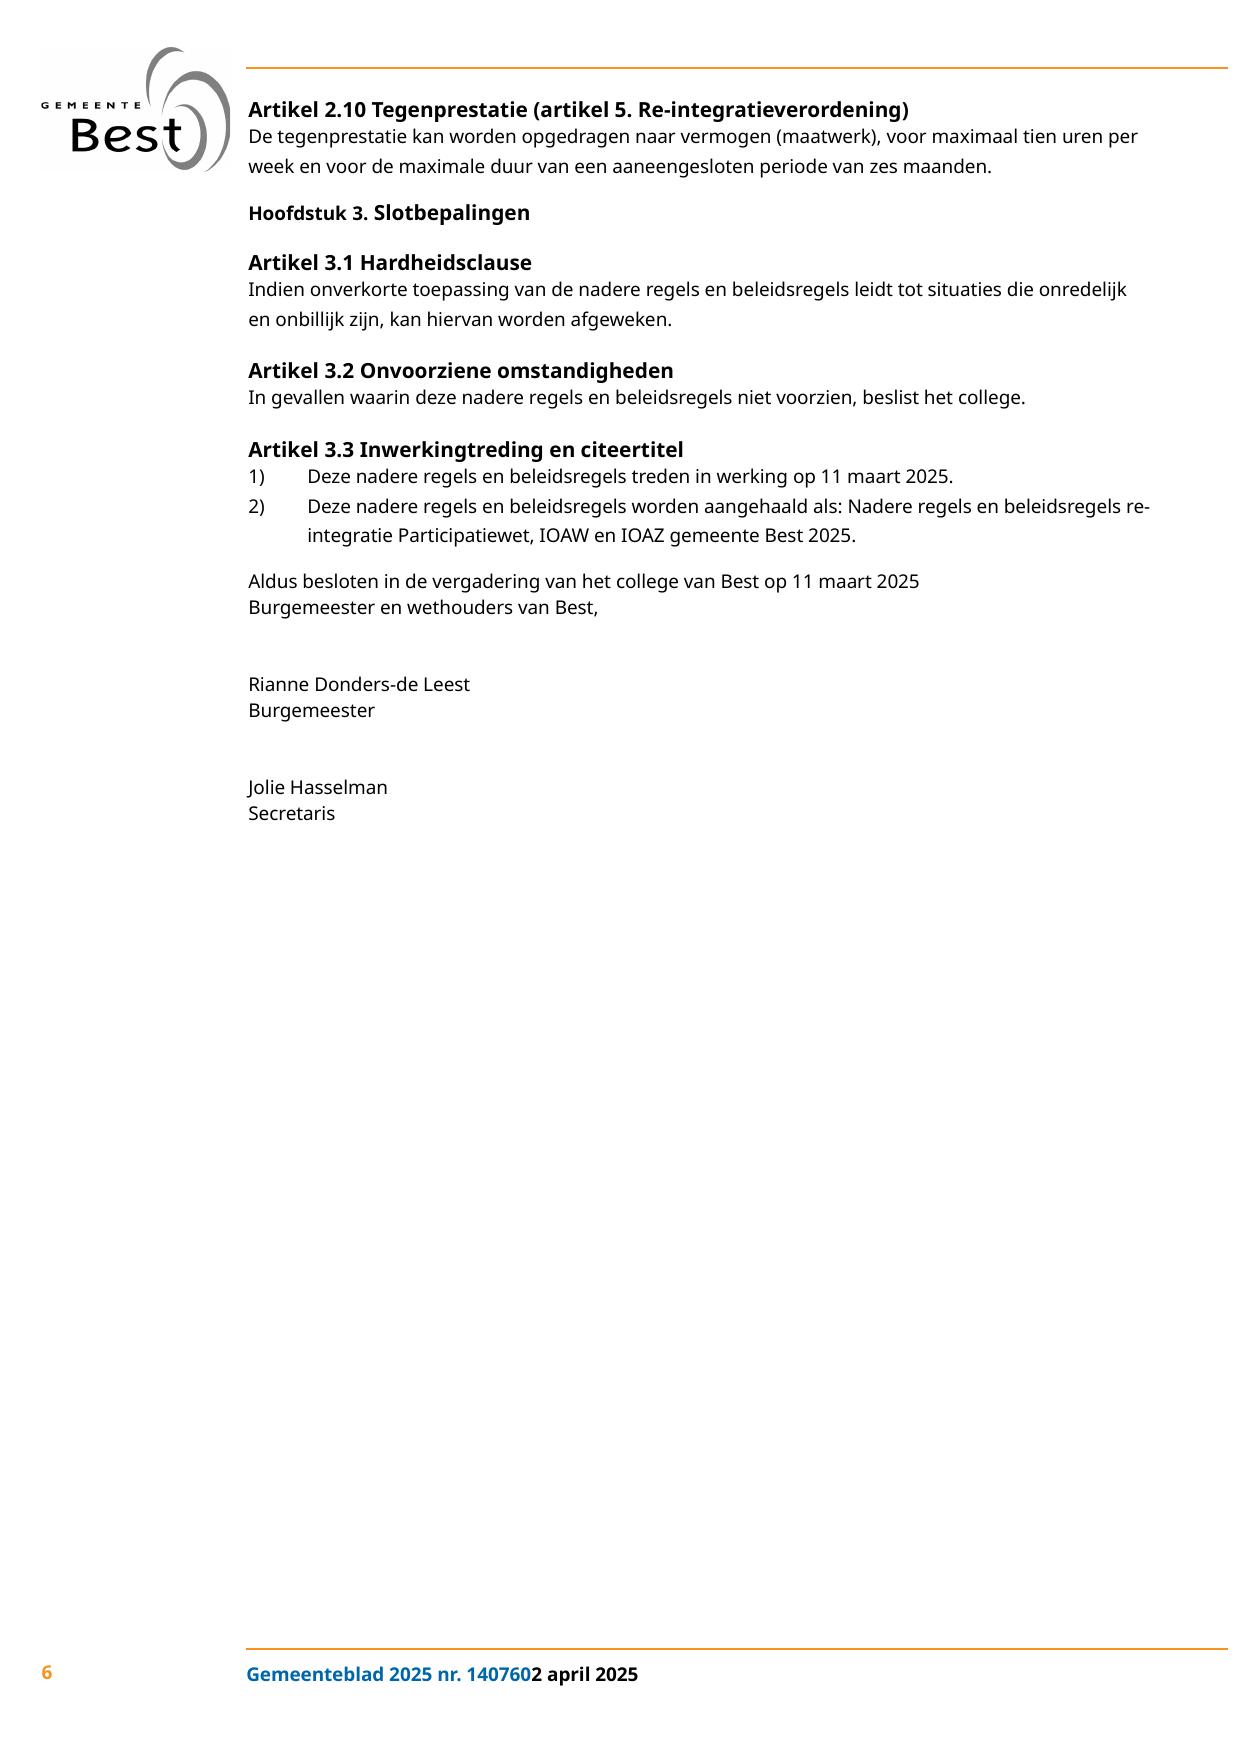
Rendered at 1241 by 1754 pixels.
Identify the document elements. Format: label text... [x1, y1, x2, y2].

text Indien onverkorte toepassing van de nadere regels en beleidsregels leidt tot situaties die onredelijk en onbillijk zijn, kan hiervan worden afgeweken. [248, 276, 1152, 331]
picture [41, 47, 231, 172]
text Burgemeester [248, 697, 1152, 723]
text Artikel 2.10 Tegenprestatie (artikel 5. Re-integratieverordening) [248, 95, 1152, 123]
text Hoofdstuk 3. Slotbepalingen [248, 198, 1152, 227]
text Aldus besloten in de vergadering van het college van Best op 11 maart 2025 [248, 568, 1152, 594]
text Artikel 3.2 Onvoorziene omstandigheden [248, 356, 1152, 384]
text In gevallen waarin deze nadere regels en beleidsregels niet voorzien, beslist het college. [248, 384, 1152, 410]
text Artikel 3.1 Hardheidsclause [248, 248, 1152, 276]
list Deze nadere regels en beleidsregels treden in werking op 11 maart 2025. [248, 463, 1152, 489]
text Jolie Hasselman [248, 774, 1152, 800]
text Artikel 3.3 Inwerkingtreding en citeertitel [248, 435, 1152, 463]
text Secretaris [248, 800, 1152, 826]
text De tegenprestatie kan worden opgedragen naar vermogen (maatwerk), voor maximaal tien uren per week en voor de maximale duur van een aaneengesloten periode van zes maanden. [248, 123, 1152, 178]
text Burgemeester en wethouders van Best, [248, 594, 1152, 620]
text Rianne Donders-de Leest [248, 671, 1152, 697]
list Deze nadere regels en beleidsregels worden aangehaald als: Nadere regels en beleidsregels re-integratie Participatiewet, IOAW en IOAZ gemeente Best 2025. [248, 493, 1152, 548]
